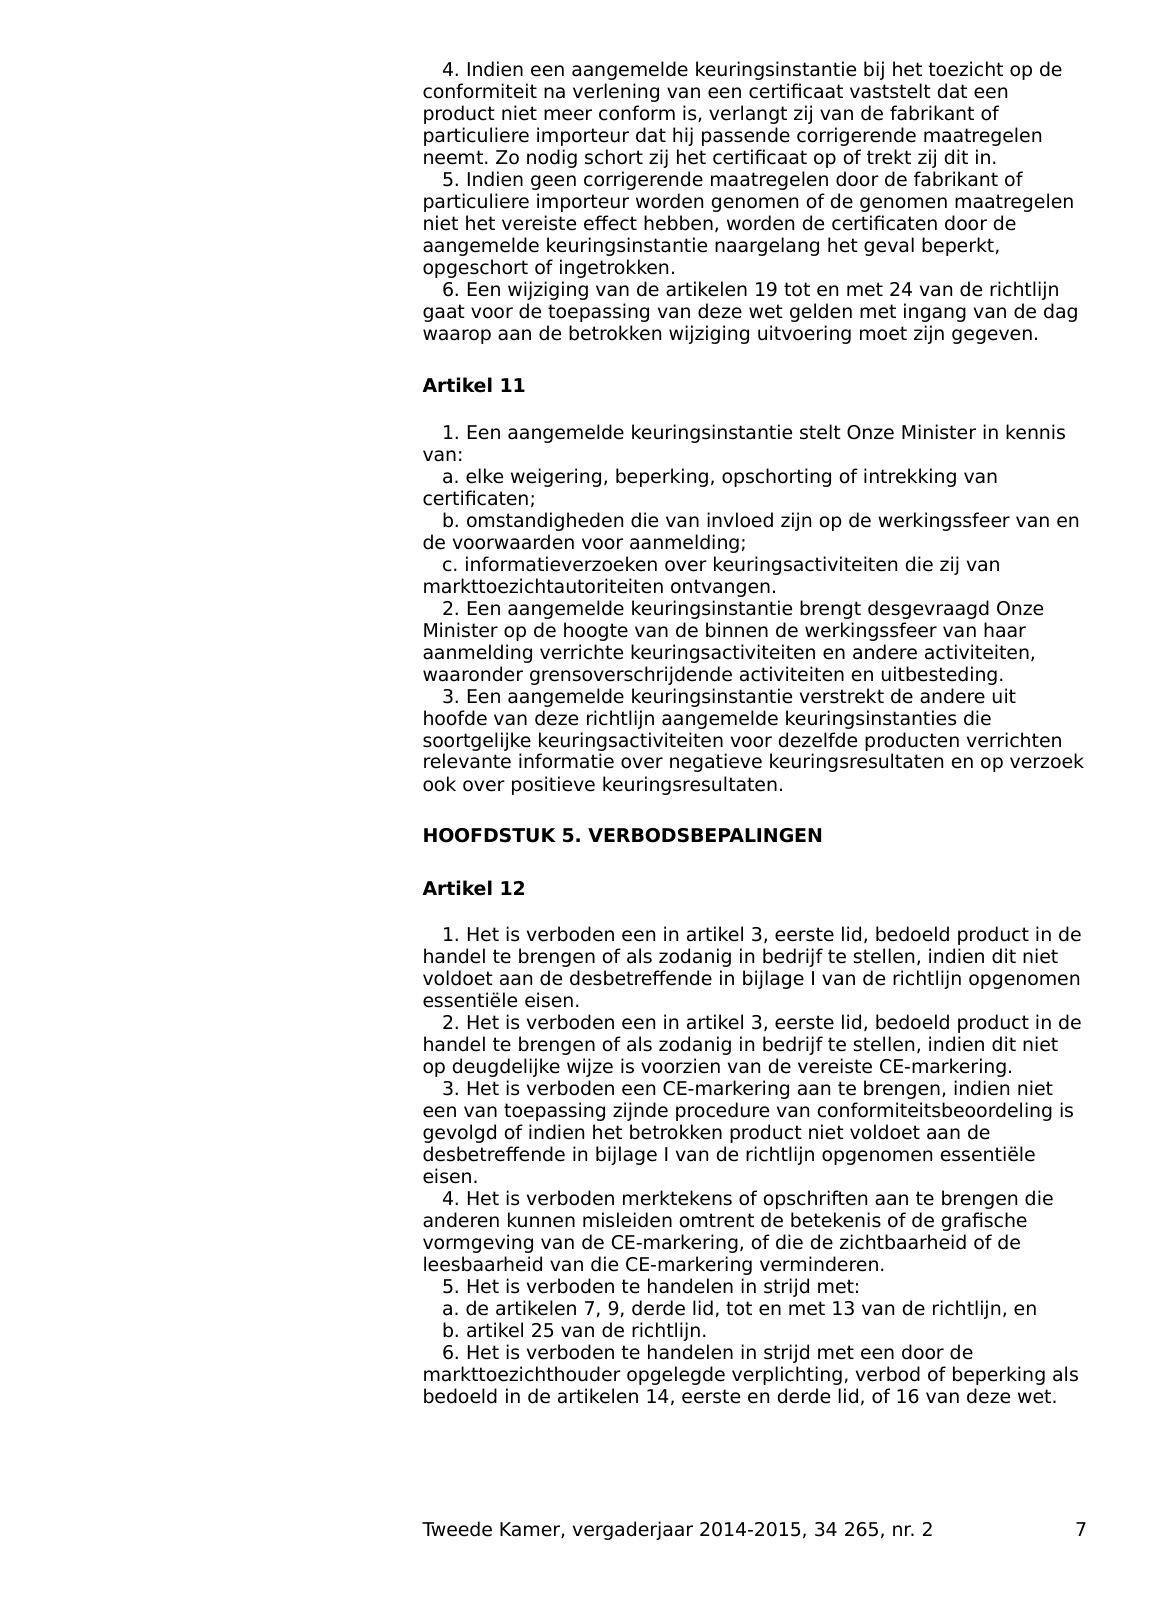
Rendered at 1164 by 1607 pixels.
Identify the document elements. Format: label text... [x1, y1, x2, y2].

text c. informatieverzoeken over keuringsactiviteiten die zij van markttoezichtautoriteiten ontvangen. [422, 554, 1087, 598]
text a. de artikelen 7, 9, derde lid, tot en met 13 van de richtlijn, en [422, 1298, 1087, 1320]
text 1. Een aangemelde keuringsinstantie stelt Onze Minister in kennis van: [422, 422, 1087, 466]
subtitle HOOFDSTUK 5. VERBODSBEPALINGEN [422, 825, 1087, 847]
subtitle Artikel 11 [422, 375, 1087, 397]
text b. omstandigheden die van invloed zijn op de werkingssfeer van en de voorwaarden voor aanmelding; [422, 510, 1087, 554]
text 6. Een wijziging van de artikelen 19 tot en met 24 van de richtlijn gaat voor de toepassing van deze wet gelden met ingang van de dag waarop aan de betrokken wijziging uitvoering moet zijn gegeven. [422, 279, 1087, 345]
text 4. Het is verboden merktekens of opschriften aan te brengen die anderen kunnen misleiden omtrent de betekenis of de grafische vormgeving van de CE-markering, of die de zichtbaarheid of de leesbaarheid van die CE-markering verminderen. [422, 1188, 1087, 1276]
text 4. Indien een aangemelde keuringsinstantie bij het toezicht op de conformiteit na verlening van een certificaat vaststelt dat een product niet meer conform is, verlangt zij van de fabrikant of particuliere importeur dat hij passende corrigerende maatregelen neemt. Zo nodig schort zij het certificaat op of trekt zij dit in. [422, 59, 1087, 169]
text b. artikel 25 van de richtlijn. [422, 1320, 1087, 1342]
text 2. Het is verboden een in artikel 3, eerste lid, bedoeld product in de handel te brengen of als zodanig in bedrijf te stellen, indien dit niet op deugdelijke wijze is voorzien van de vereiste CE-markering. [422, 1012, 1087, 1078]
subtitle Artikel 12 [422, 877, 1087, 899]
text 3. Een aangemelde keuringsinstantie verstrekt de andere uit hoofde van deze richtlijn aangemelde keuringsinstanties die soortgelijke keuringsactiviteiten voor dezelfde producten verrichten relevante informatie over negatieve keuringsresultaten en op verzoek ook over positieve keuringsresultaten. [422, 686, 1087, 795]
text 5. Indien geen corrigerende maatregelen door de fabrikant of particuliere importeur worden genomen of de genomen maatregelen niet het vereiste effect hebben, worden de certificaten door de aangemelde keuringsinstantie naargelang het geval beperkt, opgeschort of ingetrokken. [422, 169, 1087, 279]
text 2. Een aangemelde keuringsinstantie brengt desgevraagd Onze Minister op de hoogte van de binnen de werkingssfeer van haar aanmelding verrichte keuringsactiviteiten en andere activiteiten, waaronder grensoverschrijdende activiteiten en uitbesteding. [422, 598, 1087, 686]
text 3. Het is verboden een CE-markering aan te brengen, indien niet een van toepassing zijnde procedure van conformiteitsbeoordeling is gevolgd of indien het betrokken product niet voldoet aan de desbetreffende in bijlage I van de richtlijn opgenomen essentiële eisen. [422, 1078, 1087, 1188]
text 5. Het is verboden te handelen in strijd met: [422, 1276, 1087, 1298]
text 6. Het is verboden te handelen in strijd met een door de markttoezichthouder opgelegde verplichting, verbod of beperking als bedoeld in de artikelen 14, eerste en derde lid, of 16 van deze wet. [422, 1342, 1087, 1408]
text 1. Het is verboden een in artikel 3, eerste lid, bedoeld product in de handel te brengen of als zodanig in bedrijf te stellen, indien dit niet voldoet aan de desbetreffende in bijlage I van de richtlijn opgenomen essentiële eisen. [422, 924, 1087, 1012]
text a. elke weigering, beperking, opschorting of intrekking van certificaten; [422, 466, 1087, 510]
